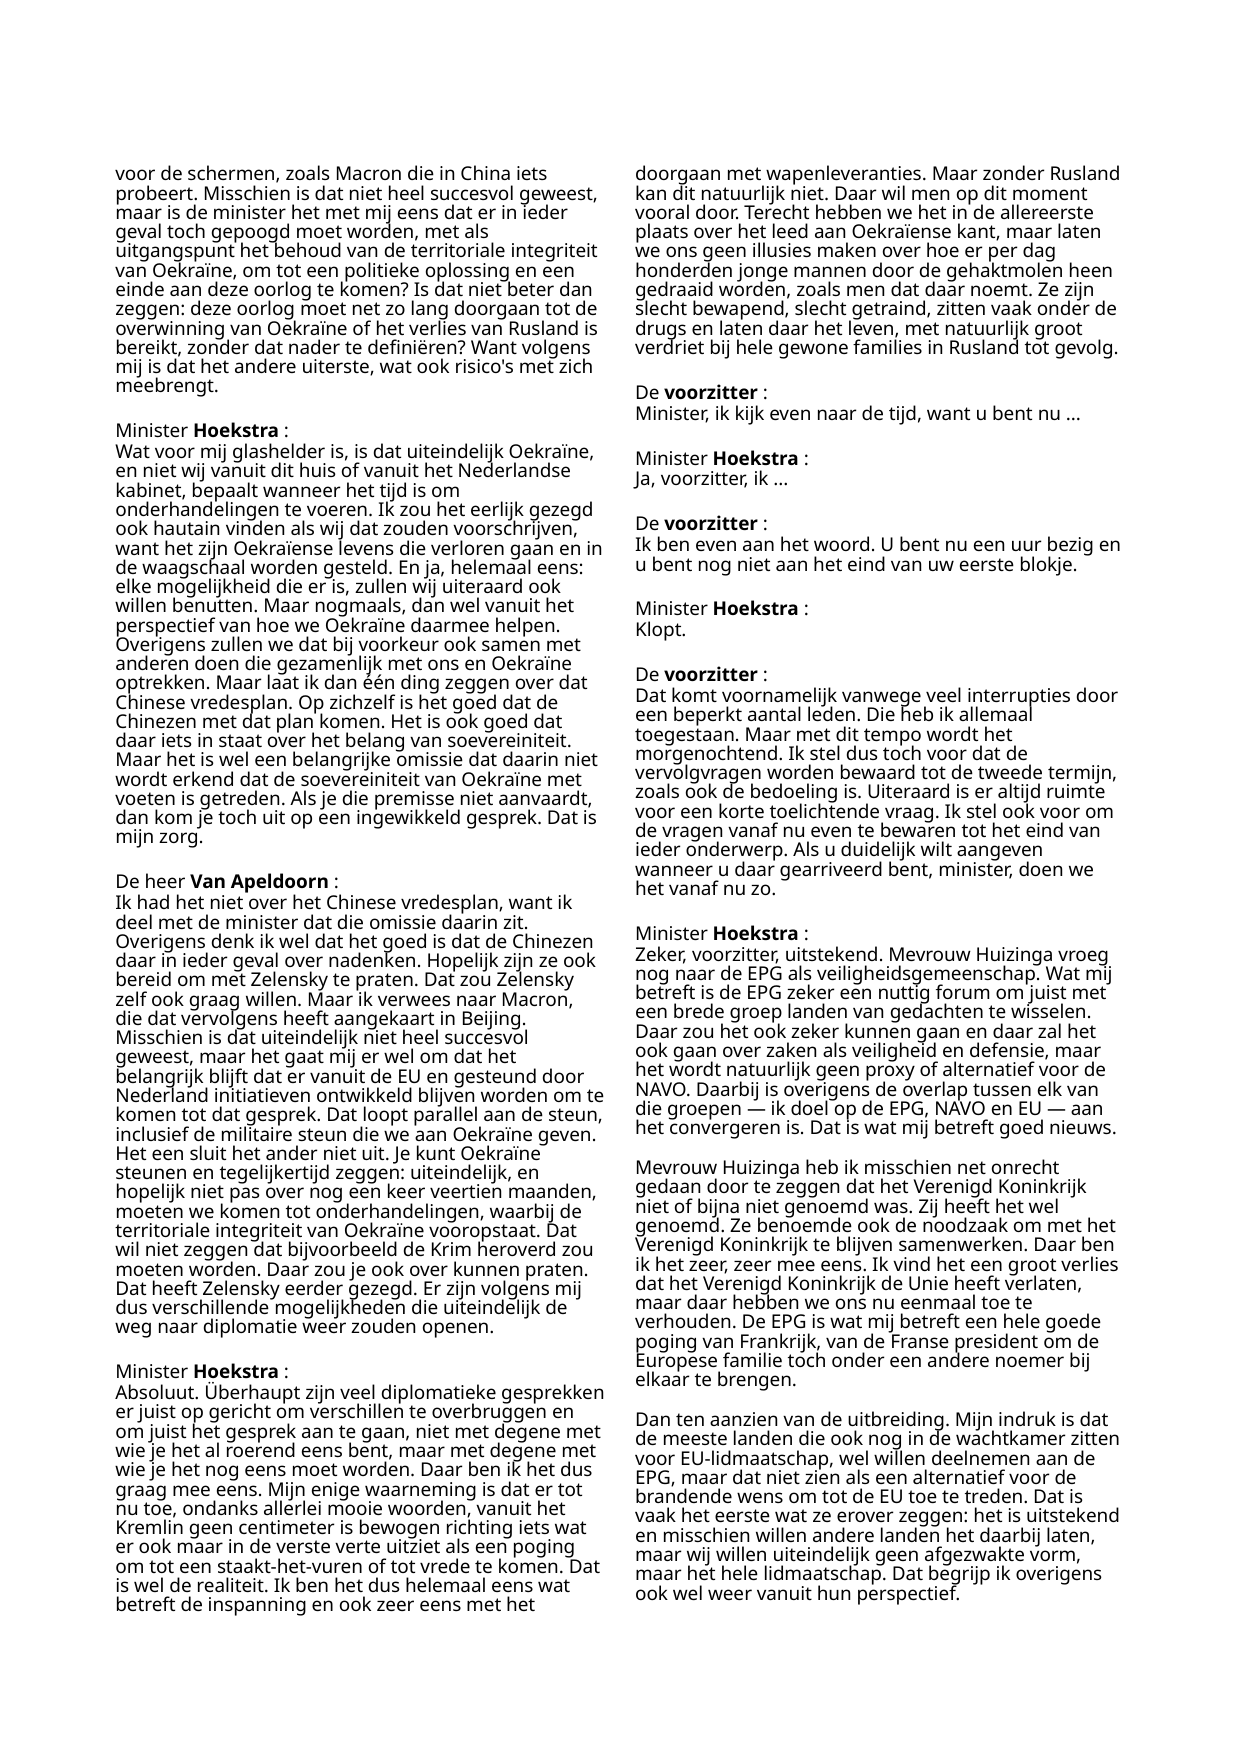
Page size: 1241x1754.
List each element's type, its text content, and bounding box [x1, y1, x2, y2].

text De voorzitter : [635, 379, 1125, 404]
text Mevrouw Huizinga heb ik misschien net onrecht gedaan door te zeggen dat het Verenigd Koninkrijk niet of bijna niet genoemd was. Zij heeft het wel genoemd. Ze benoemde ook de noodzaak om met het Verenigd Koninkrijk te blijven samenwerken. Daar ben ik het zeer, zeer mee eens. Ik vind het een groot verlies dat het Verenigd Koninkrijk de Unie heeft verlaten, maar daar hebben we ons nu eenmaal toe te verhouden. De EPG is wat mij betreft een hele goede poging van Frankrijk, van de Franse president om de Europese familie toch onder een andere noemer bij elkaar te brengen. [635, 1159, 1125, 1390]
text Absoluut. Überhaupt zijn veel diplomatieke gesprekken er juist op gericht om verschillen te overbruggen en om juist het gesprek aan te gaan, niet met degene met wie je het al roerend eens bent, maar met degene met wie je het nog eens moet worden. Daar ben ik het dus graag mee eens. Mijn enige waarneming is dat er tot nu toe, ondanks allerlei mooie woorden, vanuit het Kremlin geen centimeter is bewogen richting iets wat er ook maar in de verste verte uitziet als een poging om tot een staakt-het-vuren of tot vrede te komen. Dat is wel de realiteit. Ik ben het dus helemaal eens wat betreft de inspanning en ook zeer eens met het [115, 1384, 605, 1615]
text Ik ben even aan het woord. U bent nu een uur bezig en u bent nog niet aan het eind van uw eerste blokje. [635, 536, 1125, 575]
text Minister, ik kijk even naar de tijd, want u bent nu ... [635, 404, 1125, 424]
text Klopt. [635, 621, 1125, 641]
text Minister Hoekstra : [115, 417, 605, 443]
text Minister Hoekstra : [115, 1358, 605, 1384]
text voor de schermen, zoals Macron die in China iets probeert. Misschien is dat niet heel succesvol geweest, maar is de minister het met mij eens dat er in ieder geval toch gepoogd moet worden, met als uitgangspunt het behoud van de territoriale integriteit van Oekraïne, om tot een politieke oplossing en een einde aan deze oorlog te komen? Is dat niet beter dan zeggen: deze oorlog moet net zo lang doorgaan tot de overwinning van Oekraïne of het verlies van Rusland is bereikt, zonder dat nader te definiëren? Want volgens mij is dat het andere uiterste, wat ook risico's met zich meebrengt. [115, 165, 605, 397]
text De voorzitter : [635, 511, 1125, 536]
text De heer Van Apeldoorn : [115, 869, 605, 894]
text Minister Hoekstra : [635, 920, 1125, 946]
text Ja, voorzitter, ik ... [635, 470, 1125, 490]
text Dan ten aanzien van de uitbreiding. Mijn indruk is dat de meeste landen die ook nog in de wachtkamer zitten voor EU-lidmaatschap, wel willen deelnemen aan de EPG, maar dat niet zien als een alternatief voor de brandende wens om tot de EU toe te treden. Dat is vaak het eerste wat ze erover zeggen: het is uitstekend en misschien willen andere landen het daarbij laten, maar wij willen uiteindelijk geen afgezwakte vorm, maar het hele lidmaatschap. Dat begrijp ik overigens ook wel weer vanuit hun perspectief. [635, 1411, 1125, 1604]
text doorgaan met wapenleveranties. Maar zonder Rusland kan dit natuurlijk niet. Daar wil men op dit moment vooral door. Terecht hebben we het in de allereerste plaats over het leed aan Oekraïense kant, maar laten we ons geen illusies maken over hoe er per dag honderden jonge mannen door de gehaktmolen heen gedraaid worden, zoals men dat daar noemt. Ze zijn slecht bewapend, slecht getraind, zitten vaak onder de drugs en laten daar het leven, met natuurlijk groot verdriet bij hele gewone families in Rusland tot gevolg. [635, 165, 1125, 358]
text Wat voor mij glashelder is, is dat uiteindelijk Oekraïne, en niet wij vanuit dit huis of vanuit het Nederlandse kabinet, bepaalt wanneer het tijd is om onderhandelingen te voeren. Ik zou het eerlijk gezegd ook hautain vinden als wij dat zouden voorschrijven, want het zijn Oekraïense levens die verloren gaan en in de waagschaal worden gesteld. En ja, helemaal eens: elke mogelijkheid die er is, zullen wij uiteraard ook willen benutten. Maar nogmaals, dan wel vanuit het perspectief van hoe we Oekraïne daarmee helpen. Overigens zullen we dat bij voorkeur ook samen met anderen doen die gezamenlijk met ons en Oekraïne optrekken. Maar laat ik dan één ding zeggen over dat Chinese vredesplan. Op zichzelf is het goed dat de Chinezen met dat plan komen. Het is ook goed dat daar iets in staat over het belang van soevereiniteit. Maar het is wel een belangrijke omissie dat daarin niet wordt erkend dat de soevereiniteit van Oekraïne met voeten is getreden. Als je die premisse niet aanvaardt, dan kom je toch uit op een ingewikkeld gesprek. Dat is mijn zorg. [115, 443, 605, 848]
text Ik had het niet over het Chinese vredesplan, want ik deel met de minister dat die omissie daarin zit. Overigens denk ik wel dat het goed is dat de Chinezen daar in ieder geval over nadenken. Hopelijk zijn ze ook bereid om met Zelensky te praten. Dat zou Zelensky zelf ook graag willen. Maar ik verwees naar Macron, die dat vervolgens heeft aangekaart in Beijing. Misschien is dat uiteindelijk niet heel succesvol geweest, maar het gaat mij er wel om dat het belangrijk blijft dat er vanuit de EU en gesteund door Nederland initiatieven ontwikkeld blijven worden om te komen tot dat gesprek. Dat loopt parallel aan de steun, inclusief de militaire steun die we aan Oekraïne geven. Het een sluit het ander niet uit. Je kunt Oekraïne steunen en tegelijkertijd zeggen: uiteindelijk, en hopelijk niet pas over nog een keer veertien maanden, moeten we komen tot onderhandelingen, waarbij de territoriale integriteit van Oekraïne vooropstaat. Dat wil niet zeggen dat bijvoorbeeld de Krim heroverd zou moeten worden. Daar zou je ook over kunnen praten. Dat heeft Zelensky eerder gezegd. Er zijn volgens mij dus verschillende mogelijkheden die uiteindelijk de weg naar diplomatie weer zouden openen. [115, 894, 605, 1338]
text De voorzitter : [635, 661, 1125, 687]
text Minister Hoekstra : [635, 596, 1125, 621]
text Dat komt voornamelijk vanwege veel interrupties door een beperkt aantal leden. Die heb ik allemaal toegestaan. Maar met dit tempo wordt het morgenochtend. Ik stel dus toch voor dat de vervolgvragen worden bewaard tot de tweede termijn, zoals ook de bedoeling is. Uiteraard is er altijd ruimte voor een korte toelichtende vraag. Ik stel ook voor om de vragen vanaf nu even te bewaren tot het eind van ieder onderwerp. Als u duidelijk wilt aangeven wanneer u daar gearriveerd bent, minister, doen we het vanaf nu zo. [635, 687, 1125, 899]
text Zeker, voorzitter, uitstekend. Mevrouw Huizinga vroeg nog naar de EPG als veiligheidsgemeenschap. Wat mij betreft is de EPG zeker een nuttig forum om juist met een brede groep landen van gedachten te wisselen. Daar zou het ook zeker kunnen gaan en daar zal het ook gaan over zaken als veiligheid en defensie, maar het wordt natuurlijk geen proxy of alternatief voor de NAVO. Daarbij is overigens de overlap tussen elk van die groepen — ik doel op de EPG, NAVO en EU — aan het convergeren is. Dat is wat mij betreft goed nieuws. [635, 946, 1125, 1138]
text Minister Hoekstra : [635, 445, 1125, 470]
